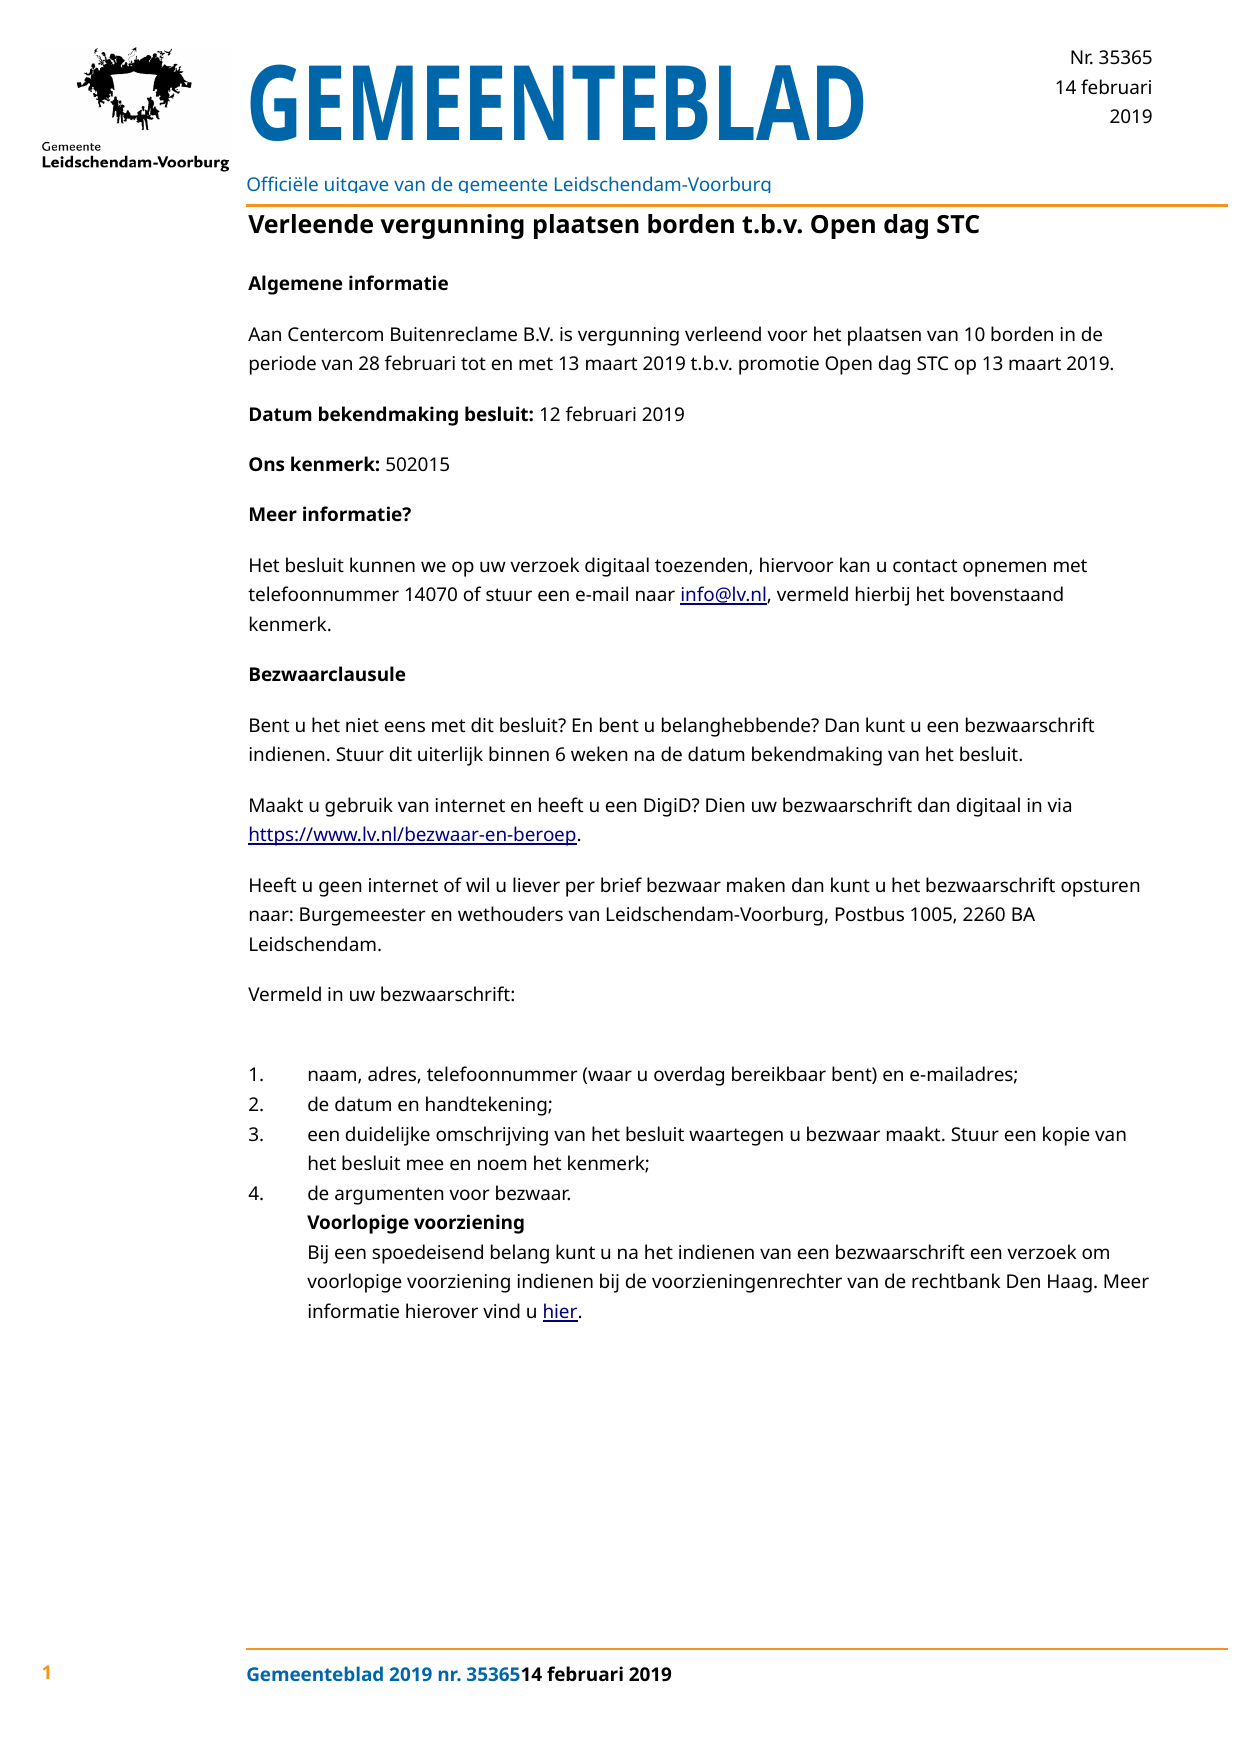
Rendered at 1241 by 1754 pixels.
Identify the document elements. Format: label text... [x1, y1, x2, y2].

text Meer informatie? [248, 502, 1152, 527]
text Bezwaarclausule [248, 662, 1152, 687]
text Bent u het niet eens met dit besluit? En bent u belanghebbende? Dan kunt u een bezwaarschrift indienen. Stuur dit uiterlijk binnen 6 weken na de datum bekendmaking van het besluit. [248, 712, 1152, 767]
list naam, adres, telefoonnummer (waar u overdag bereikbaar bent) en e-mailadres; [248, 1062, 1152, 1087]
text Maakt u gebruik van internet en heeft u een DigiD? Dien uw bezwaarschrift dan digitaal in via https://www.lv.nl/bezwaar-en-beroep. [248, 792, 1152, 847]
list de argumenten voor bezwaar. [248, 1180, 1152, 1206]
picture [41, 47, 231, 172]
text Het besluit kunnen we op uw verzoek digitaal toezenden, hiervoor kan u contact opnemen met telefoonnummer 14070 of stuur een e-mail naar info@lv.nl, vermeld hierbij het bovenstaand kenmerk. [248, 552, 1152, 637]
text Ons kenmerk: 502015 [248, 451, 1152, 477]
text Algemene informatie [248, 270, 1152, 296]
text Aan Centercom Buitenreclame B.V. is vergunning verleend voor het plaatsen van 10 borden in de periode van 28 februari tot en met 13 maart 2019 t.b.v. promotie Open dag STC op 13 maart 2019. [248, 321, 1152, 376]
list Bij een spoedeisend belang kunt u na het indienen van een bezwaarschrift een verzoek om voorlopige voorziening indienen bij de voorzieningenrechter van de rechtbank Den Haag. Meer informatie hierover vind u hier. [248, 1239, 1152, 1324]
list een duidelijke omschrijving van het besluit waartegen u bezwaar maakt. Stuur een kopie van het besluit mee en noem het kenmerk; [248, 1121, 1152, 1176]
text Verleende vergunning plaatsen borden t.b.v. Open dag STC [248, 207, 1152, 241]
text Datum bekendmaking besluit: 12 februari 2019 [248, 401, 1152, 426]
text Heeft u geen internet of wil u liever per brief bezwaar maken dan kunt u het bezwaarschrift opsturen naar: Burgemeester en wethouders van Leidschendam-Voorburg, Postbus 1005, 2260 BA Leidschendam. [248, 872, 1152, 957]
list de datum en handtekening; [248, 1091, 1152, 1117]
list Voorlopige voorziening [248, 1209, 1152, 1235]
text Vermeld in uw bezwaarschrift: [248, 982, 1152, 1007]
